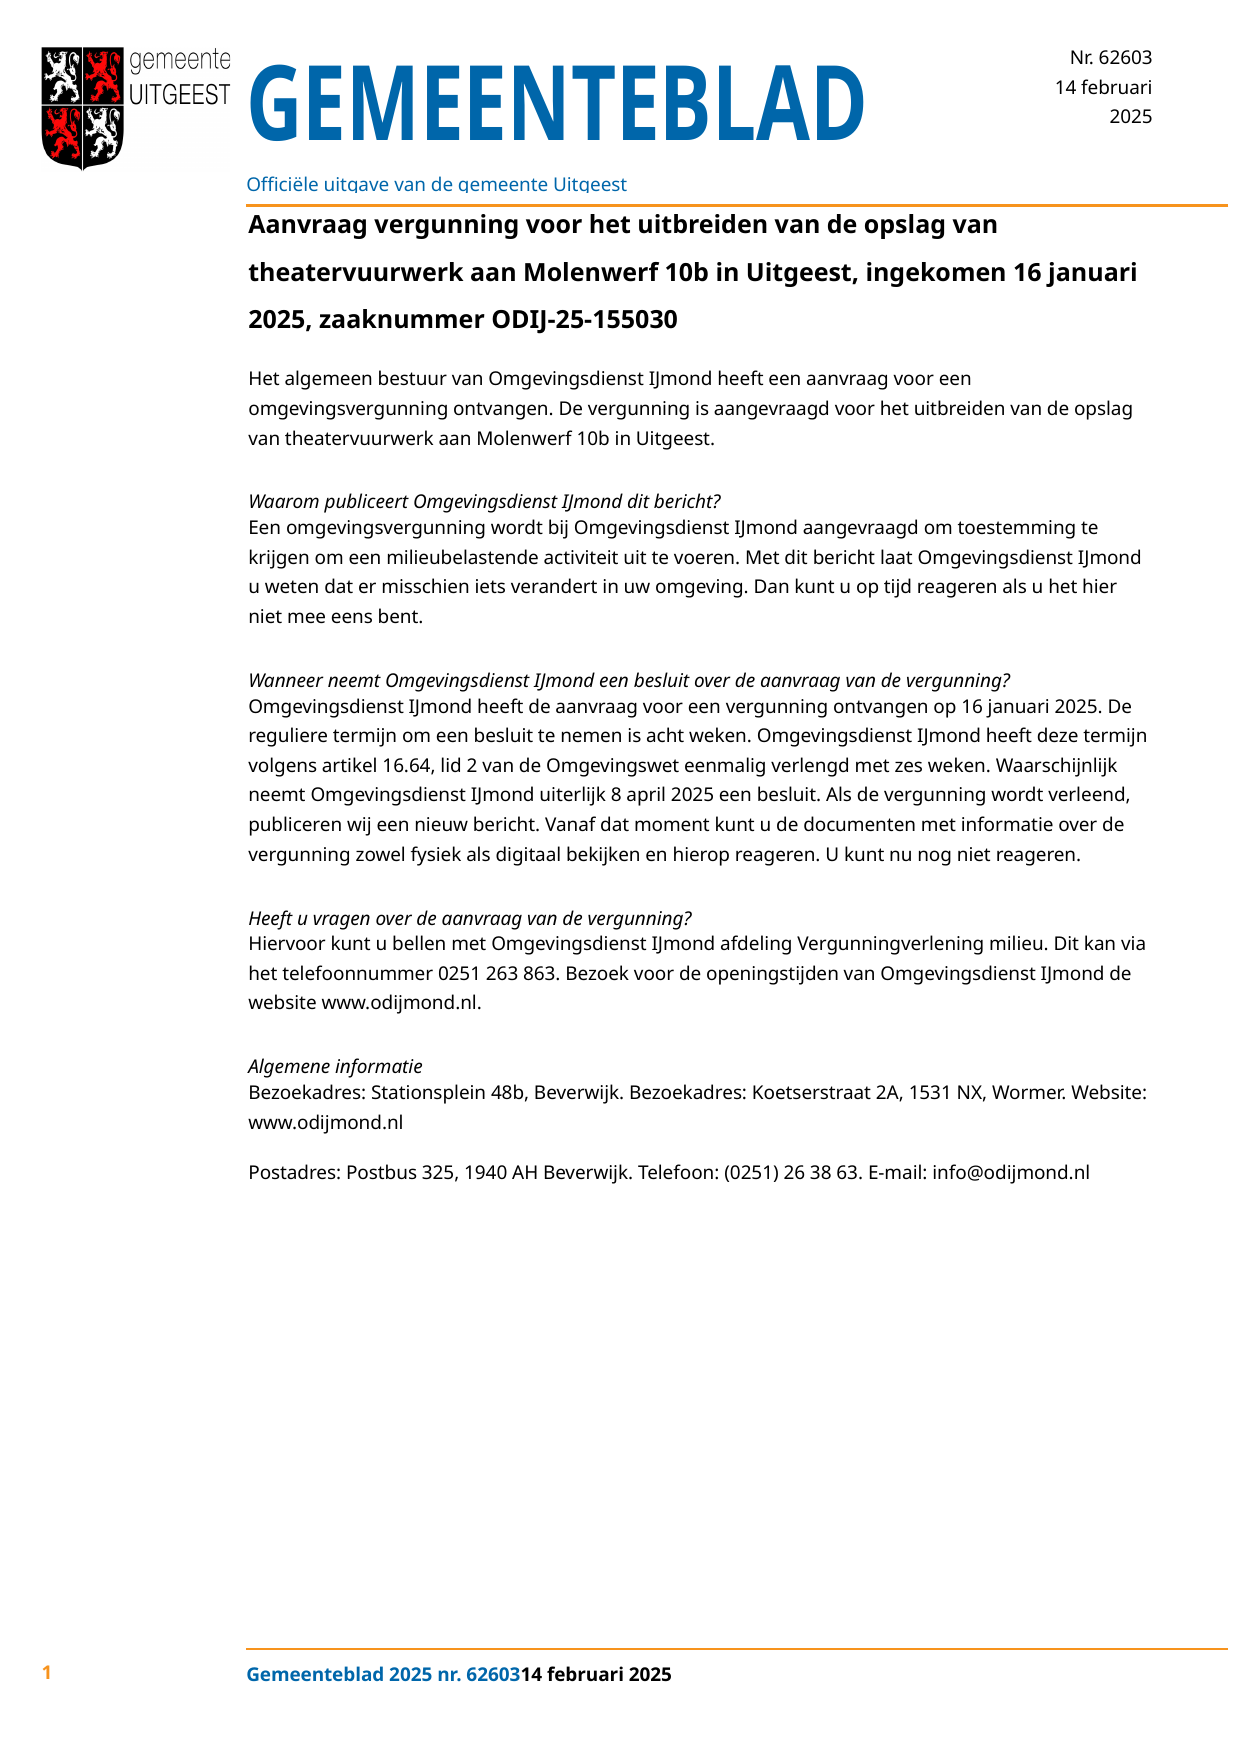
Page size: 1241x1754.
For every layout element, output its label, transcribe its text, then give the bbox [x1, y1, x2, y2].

text Wanneer neemt Omgevingsdienst IJmond een besluit over de aanvraag van de vergunning? [248, 667, 1152, 693]
text Hiervoor kunt u bellen met Omgevingsdienst IJmond afdeling Vergunningverlening milieu. Dit kan via het telefoonnummer 0251 263 863. Bezoek voor de openingstijden van Omgevingsdienst IJmond de website www.odijmond.nl. [248, 930, 1152, 1015]
text Waarom publiceert Omgevingsdienst IJmond dit bericht? [248, 489, 1152, 514]
text Bezoekadres: Stationsplein 48b, Beverwijk. Bezoekadres: Koetserstraat 2A, 1531 NX, Wormer. Website: www.odijmond.nl [248, 1079, 1152, 1134]
text Algemene informatie [248, 1053, 1152, 1079]
picture [41, 47, 231, 172]
text Omgevingsdienst IJmond heeft de aanvraag voor een vergunning ontvangen op 16 januari 2025. De reguliere termijn om een besluit te nemen is acht weken. Omgevingsdienst IJmond heeft deze termijn volgens artikel 16.64, lid 2 van de Omgevingswet eenmalig verlengd met zes weken. Waarschijnlijk neemt Omgevingsdienst IJmond uiterlijk 8 april 2025 een besluit. Als de vergunning wordt verleend, publiceren wij een nieuw bericht. Vanaf dat moment kunt u de documenten met informatie over de vergunning zowel fysiek als digitaal bekijken en hierop reageren. U kunt nu nog niet reageren. [248, 693, 1152, 866]
text Postadres: Postbus 325, 1940 AH Beverwijk. Telefoon: (0251) 26 38 63. E-mail: info@odijmond.nl [248, 1159, 1152, 1185]
text Heeft u vragen over de aanvraag van de vergunning? [248, 905, 1152, 930]
text Een omgevingsvergunning wordt bij Omgevingsdienst IJmond aangevraagd om toestemming te krijgen om een milieubelastende activiteit uit te voeren. Met dit bericht laat Omgevingsdienst IJmond u weten dat er misschien iets verandert in uw omgeving. Dan kunt u op tijd reageren als u het hier niet mee eens bent. [248, 514, 1152, 629]
text Het algemeen bestuur van Omgevingsdienst IJmond heeft een aanvraag voor een omgevingsvergunning ontvangen. De vergunning is aangevraagd voor het uitbreiden van de opslag van theatervuurwerk aan Molenwerf 10b in Uitgeest. [248, 366, 1152, 450]
text Aanvraag vergunning voor het uitbreiden van de opslag van theatervuurwerk aan Molenwerf 10b in Uitgeest, ingekomen 16 januari 2025, zaaknummer ODIJ-25-155030 [248, 207, 1152, 336]
